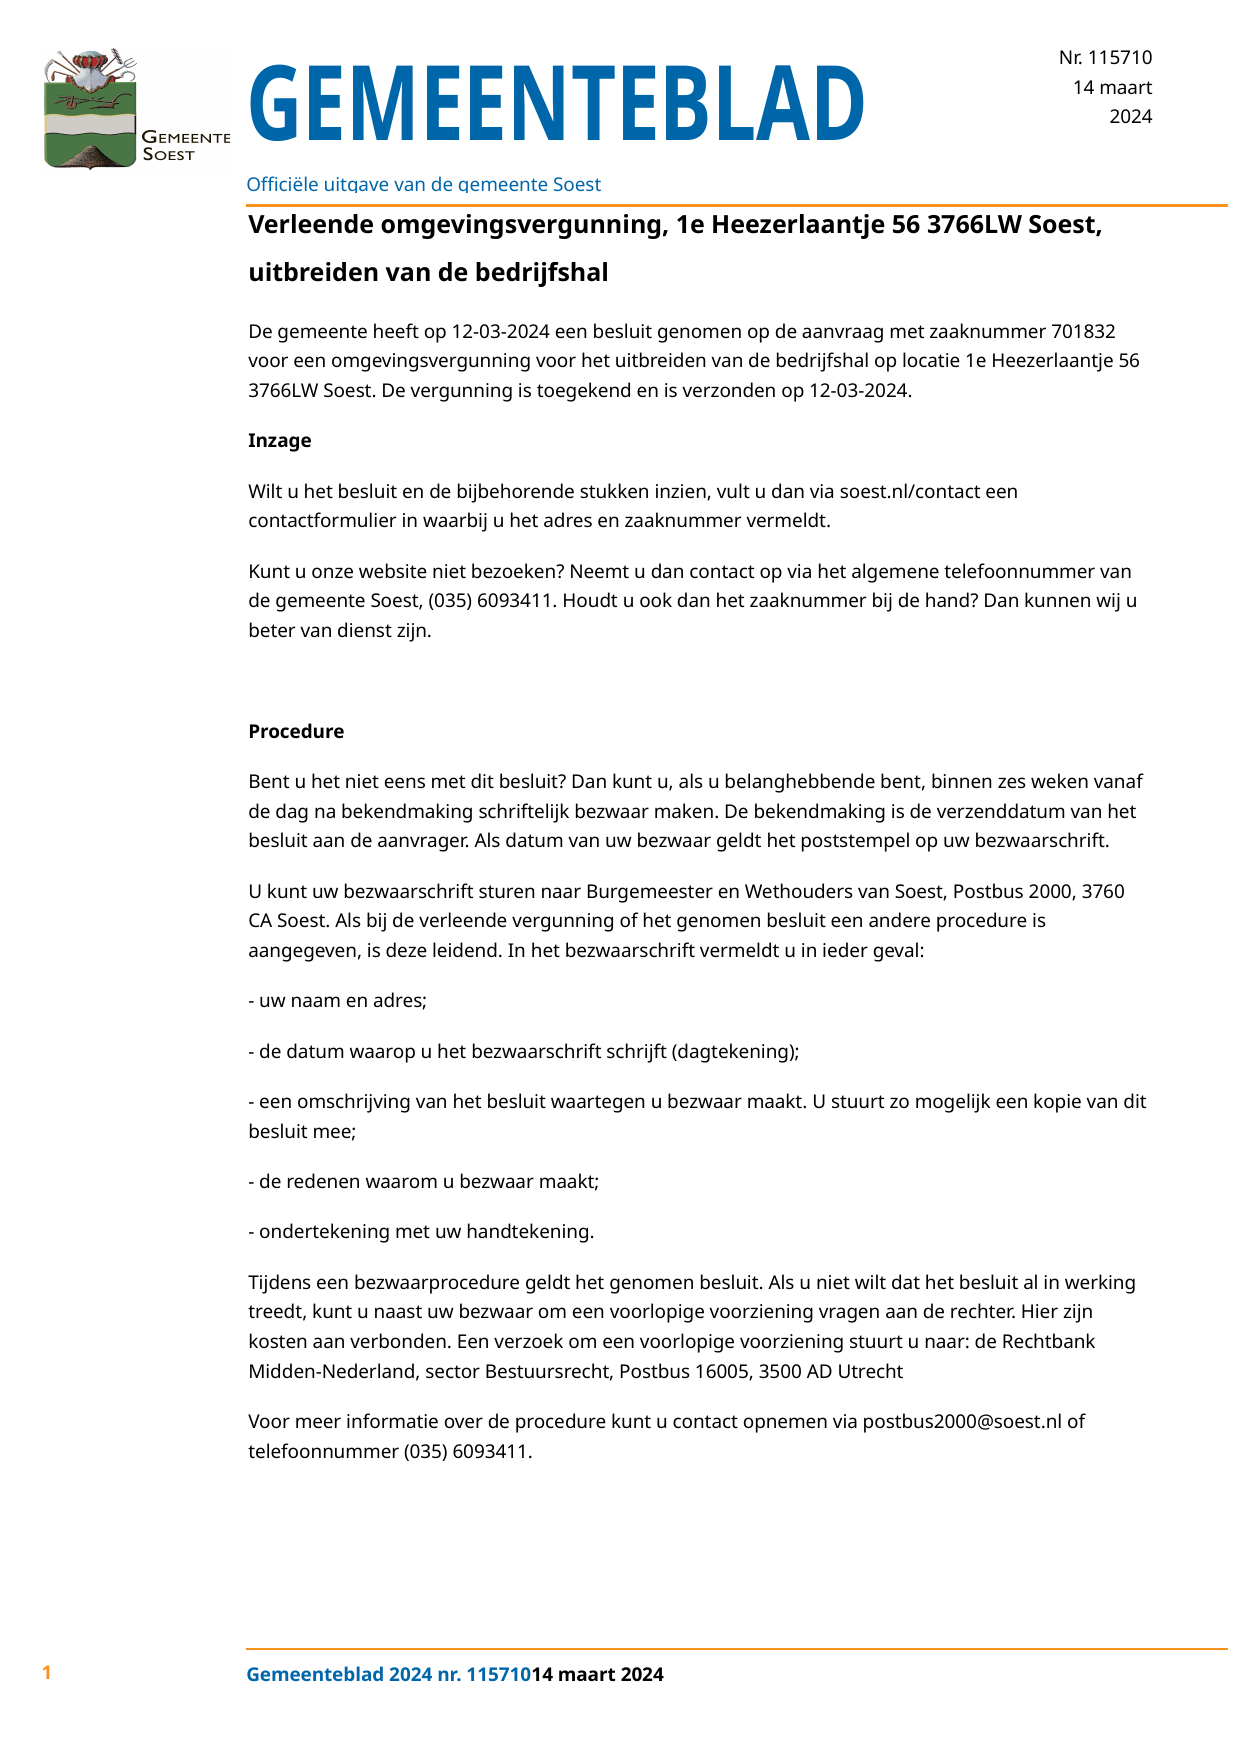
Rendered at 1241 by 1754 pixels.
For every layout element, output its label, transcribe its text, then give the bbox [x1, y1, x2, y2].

text - de redenen waarom u bezwaar maakt; [248, 1168, 1152, 1194]
text Kunt u onze website niet bezoeken? Neemt u dan contact op via het algemene telefoonnummer van de gemeente Soest, (035) 6093411. Houdt u ook dan het zaaknummer bij de hand? Dan kunnen wij u beter van dienst zijn. [248, 558, 1152, 643]
text Voor meer informatie over de procedure kunt u contact opnemen via postbus2000@soest.nl of telefoonnummer (035) 6093411. [248, 1408, 1152, 1464]
text Verleende omgevingsvergunning, 1e Heezerlaantje 56 3766LW Soest, uitbreiden van de bedrijfshal [248, 207, 1152, 288]
text - ondertekening met uw handtekening. [248, 1219, 1152, 1244]
text - een omschrijving van het besluit waartegen u bezwaar maakt. U stuurt zo mogelijk een kopie van dit besluit mee; [248, 1088, 1152, 1144]
text De gemeente heeft op 12-03-2024 een besluit genomen op de aanvraag met zaaknummer 701832 voor een omgevingsvergunning voor het uitbreiden van de bedrijfshal op locatie 1e Heezerlaantje 56 3766LW Soest. De vergunning is toegekend en is verzonden op 12-03-2024. [248, 318, 1152, 403]
text Bent u het niet eens met dit besluit? Dan kunt u, als u belanghebbende bent, binnen zes weken vanaf de dag na bekendmaking schriftelijk bezwaar maken. De bekendmaking is de verzenddatum van het besluit aan de aanvrager. Als datum van uw bezwaar geldt het poststempel op uw bezwaarschrift. [248, 768, 1152, 853]
text Inzage [248, 427, 1152, 453]
text - de datum waarop u het bezwaarschrift schrijft (dagtekening); [248, 1038, 1152, 1064]
picture [41, 47, 231, 172]
text U kunt uw bezwaarschrift sturen naar Burgemeester en Wethouders van Soest, Postbus 2000, 3760 CA Soest. Als bij de verleende vergunning of het genomen besluit een andere procedure is aangegeven, is deze leidend. In het bezwaarschrift vermeldt u in ieder geval: [248, 878, 1152, 963]
text - uw naam en adres; [248, 987, 1152, 1013]
text Procedure [248, 718, 1152, 744]
text Tijdens een bezwaarprocedure geldt het genomen besluit. Als u niet wilt dat het besluit al in werking treedt, kunt u naast uw bezwaar om een voorlopige voorziening vragen aan de rechter. Hier zijn kosten aan verbonden. Een verzoek om een voorlopige voorziening stuurt u naar: de Rechtbank Midden-Nederland, sector Bestuursrecht, Postbus 16005, 3500 AD Utrecht [248, 1269, 1152, 1384]
text Wilt u het besluit en de bijbehorende stukken inzien, vult u dan via soest.nl/contact een contactformulier in waarbij u het adres en zaaknummer vermeldt. [248, 478, 1152, 533]
